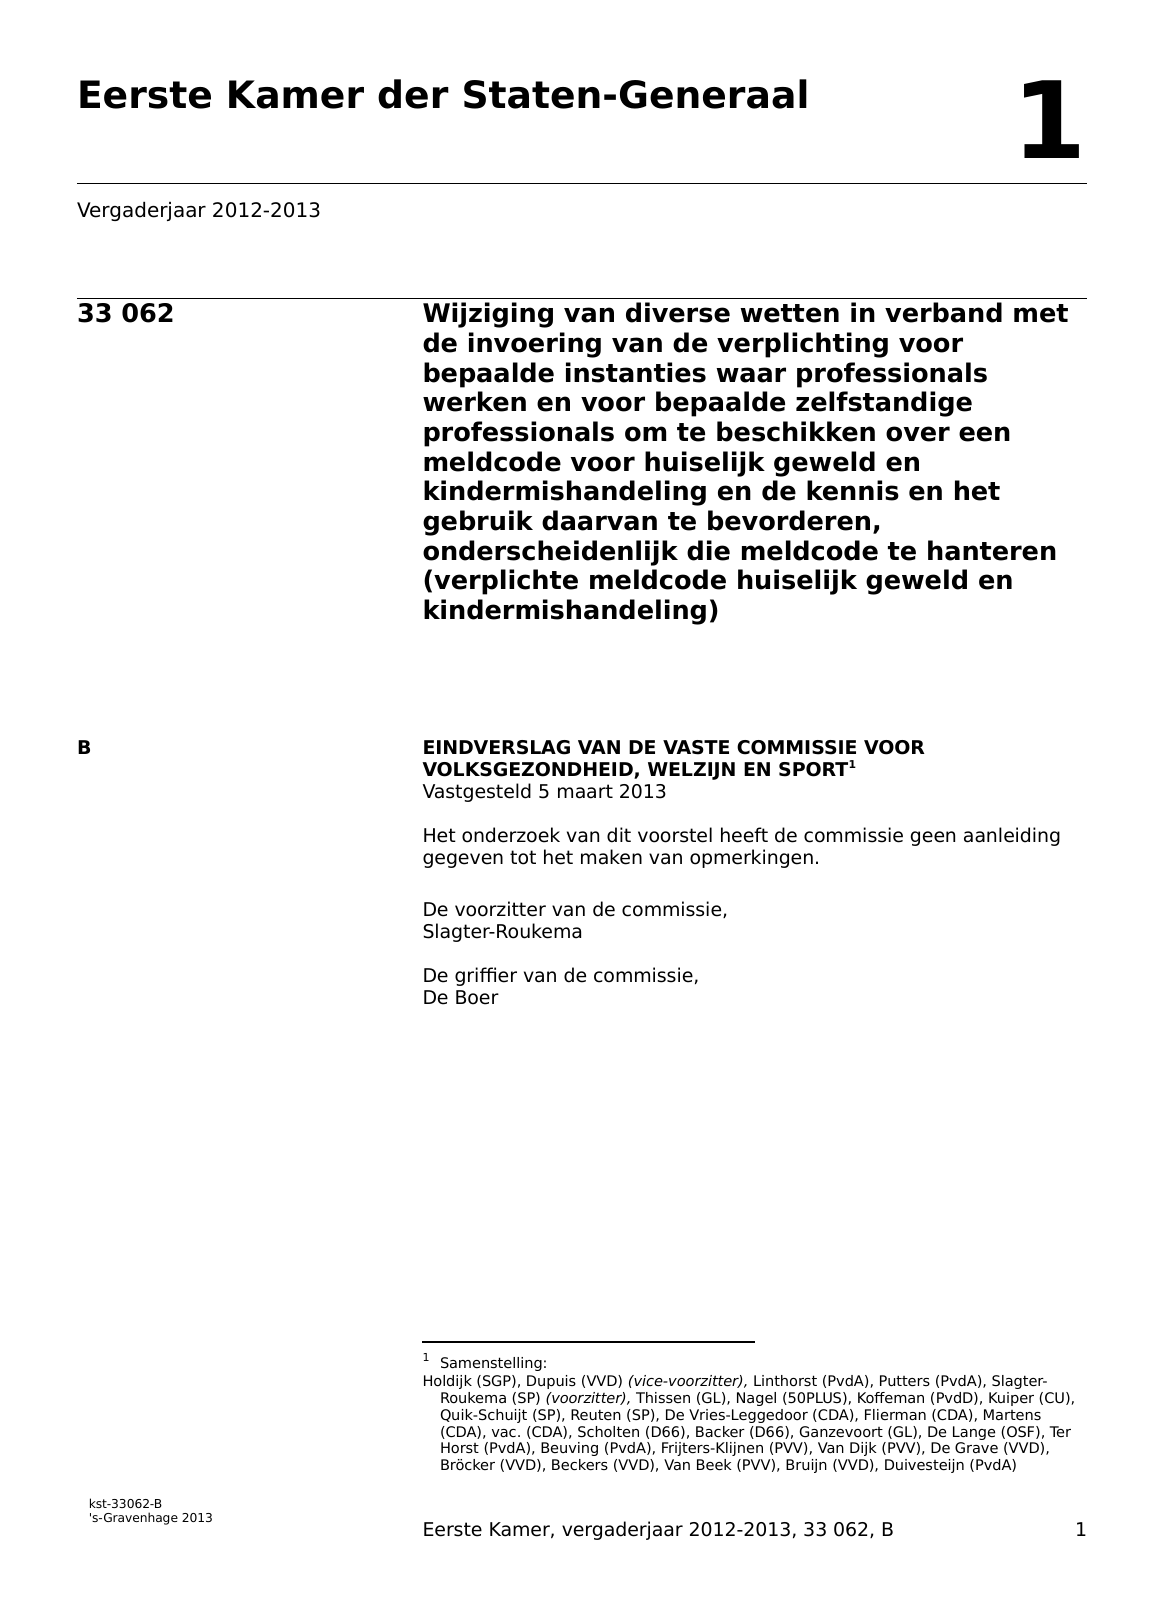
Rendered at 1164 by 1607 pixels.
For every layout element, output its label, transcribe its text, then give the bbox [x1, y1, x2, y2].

text Vastgesteld 5 maart 2013 [422, 781, 1087, 802]
subtitle 33 062 Wijziging van diverse wetten in verband met de invoering van de verplichting voor bepaalde instanties waar professionals werken en voor bepaalde zelfstandige professionals om te beschikken over een meldcode voor huiselijk geweld en kindermishandeling en de kennis en het gebruik daarvan te bevorderen, onderscheidenlijk die meldcode te hanteren (verplichte meldcode huiselijk geweld en kindermishandeling) [77, 299, 1087, 626]
text Holdijk (SGP), Dupuis (VVD) (vice-voorzitter), Linthorst (PvdA), Putters (PvdA), Slagter-Roukema (SP) (voorzitter), Thissen (GL), Nagel (50PLUS), Koffeman (PvdD), Kuiper (CU), Quik-Schuijt (SP), Reuten (SP), De Vries-Leggedoor (CDA), Flierman (CDA), Martens (CDA), vac. (CDA), Scholten (D66), Backer (D66), Ganzevoort (GL), De Lange (OSF), Ter Horst (PvdA), Beuving (PvdA), Frijters-Klijnen (PVV), Van Dijk (PVV), De Grave (VVD), Bröcker (VVD), Beckers (VVD), Van Beek (PVV), Bruijn (VVD), Duivesteijn (PvdA) [422, 1373, 1087, 1474]
text De voorzitter van de commissie, Slagter-Roukema [422, 899, 1087, 943]
table_cell Vergaderjaar 2012-2013 [77, 184, 1087, 298]
text kst-33062-B [88, 1497, 323, 1511]
table_header Eerste Kamer der Staten-Generaal [77, 59, 886, 183]
text De griffier van de commissie, De Boer [422, 965, 1087, 1009]
text Samenstelling: [422, 1351, 1087, 1373]
subtitle B EINDVERSLAG VAN DE VASTE COMMISSIE VOOR VOLKSGEZONDHEID, WELZIJN EN SPORT [77, 737, 1087, 781]
table_header 1 [886, 59, 1087, 183]
text Het onderzoek van dit voorstel heeft de commissie geen aanleiding gegeven tot het maken van opmerkingen. [422, 825, 1087, 869]
text 's-Gravenhage 2013 [88, 1511, 323, 1525]
